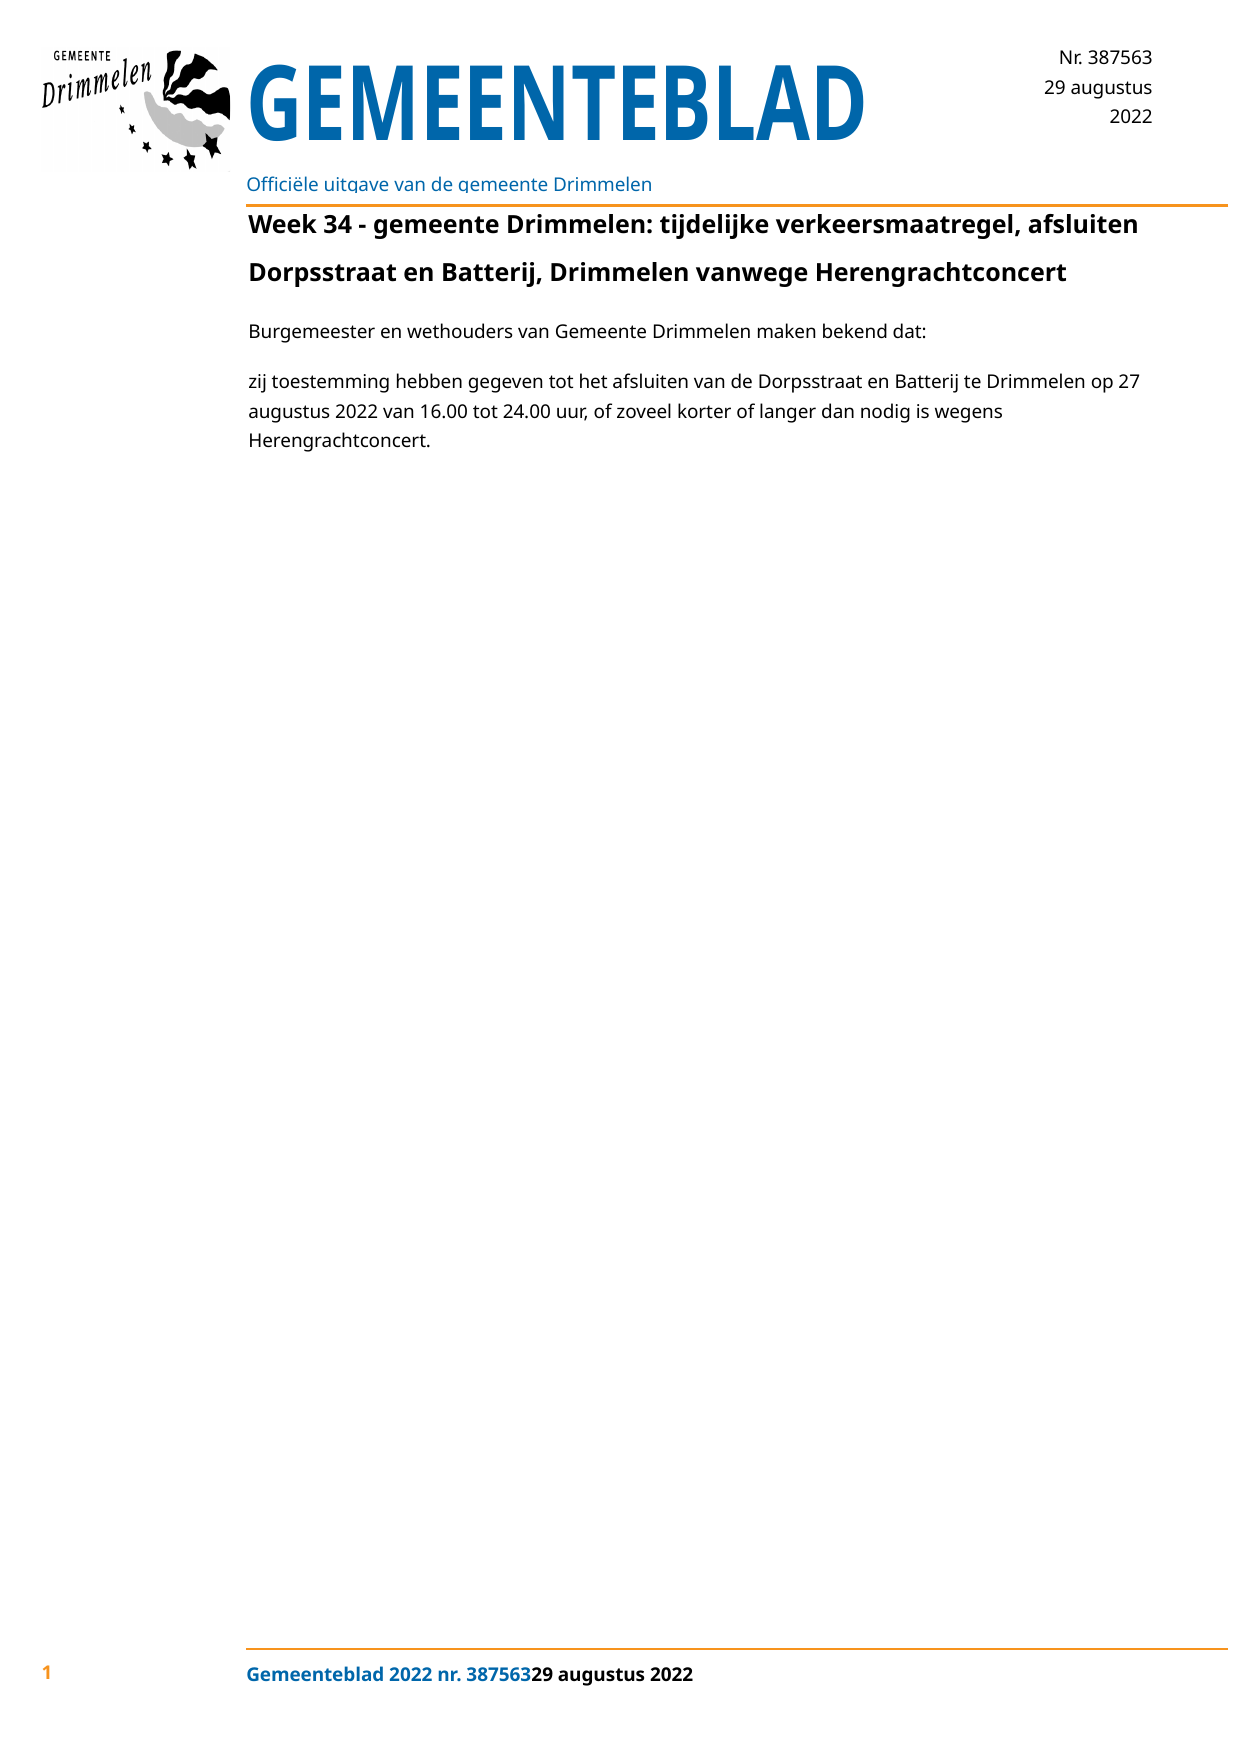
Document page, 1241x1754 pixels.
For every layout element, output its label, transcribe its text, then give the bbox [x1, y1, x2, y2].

text Week 34 - gemeente Drimmelen: tijdelijke verkeersmaatregel, afsluiten Dorpsstraat en Batterij, Drimmelen vanwege Herengrachtconcert [248, 207, 1152, 288]
picture [41, 47, 231, 172]
text zij toestemming hebben gegeven tot het afsluiten van de Dorpsstraat en Batterij te Drimmelen op 27 augustus 2022 van 16.00 tot 24.00 uur, of zoveel korter of langer dan nodig is wegens Herengrachtconcert. [248, 368, 1152, 453]
text Burgemeester en wethouders van Gemeente Drimmelen maken bekend dat: [248, 318, 1152, 344]
